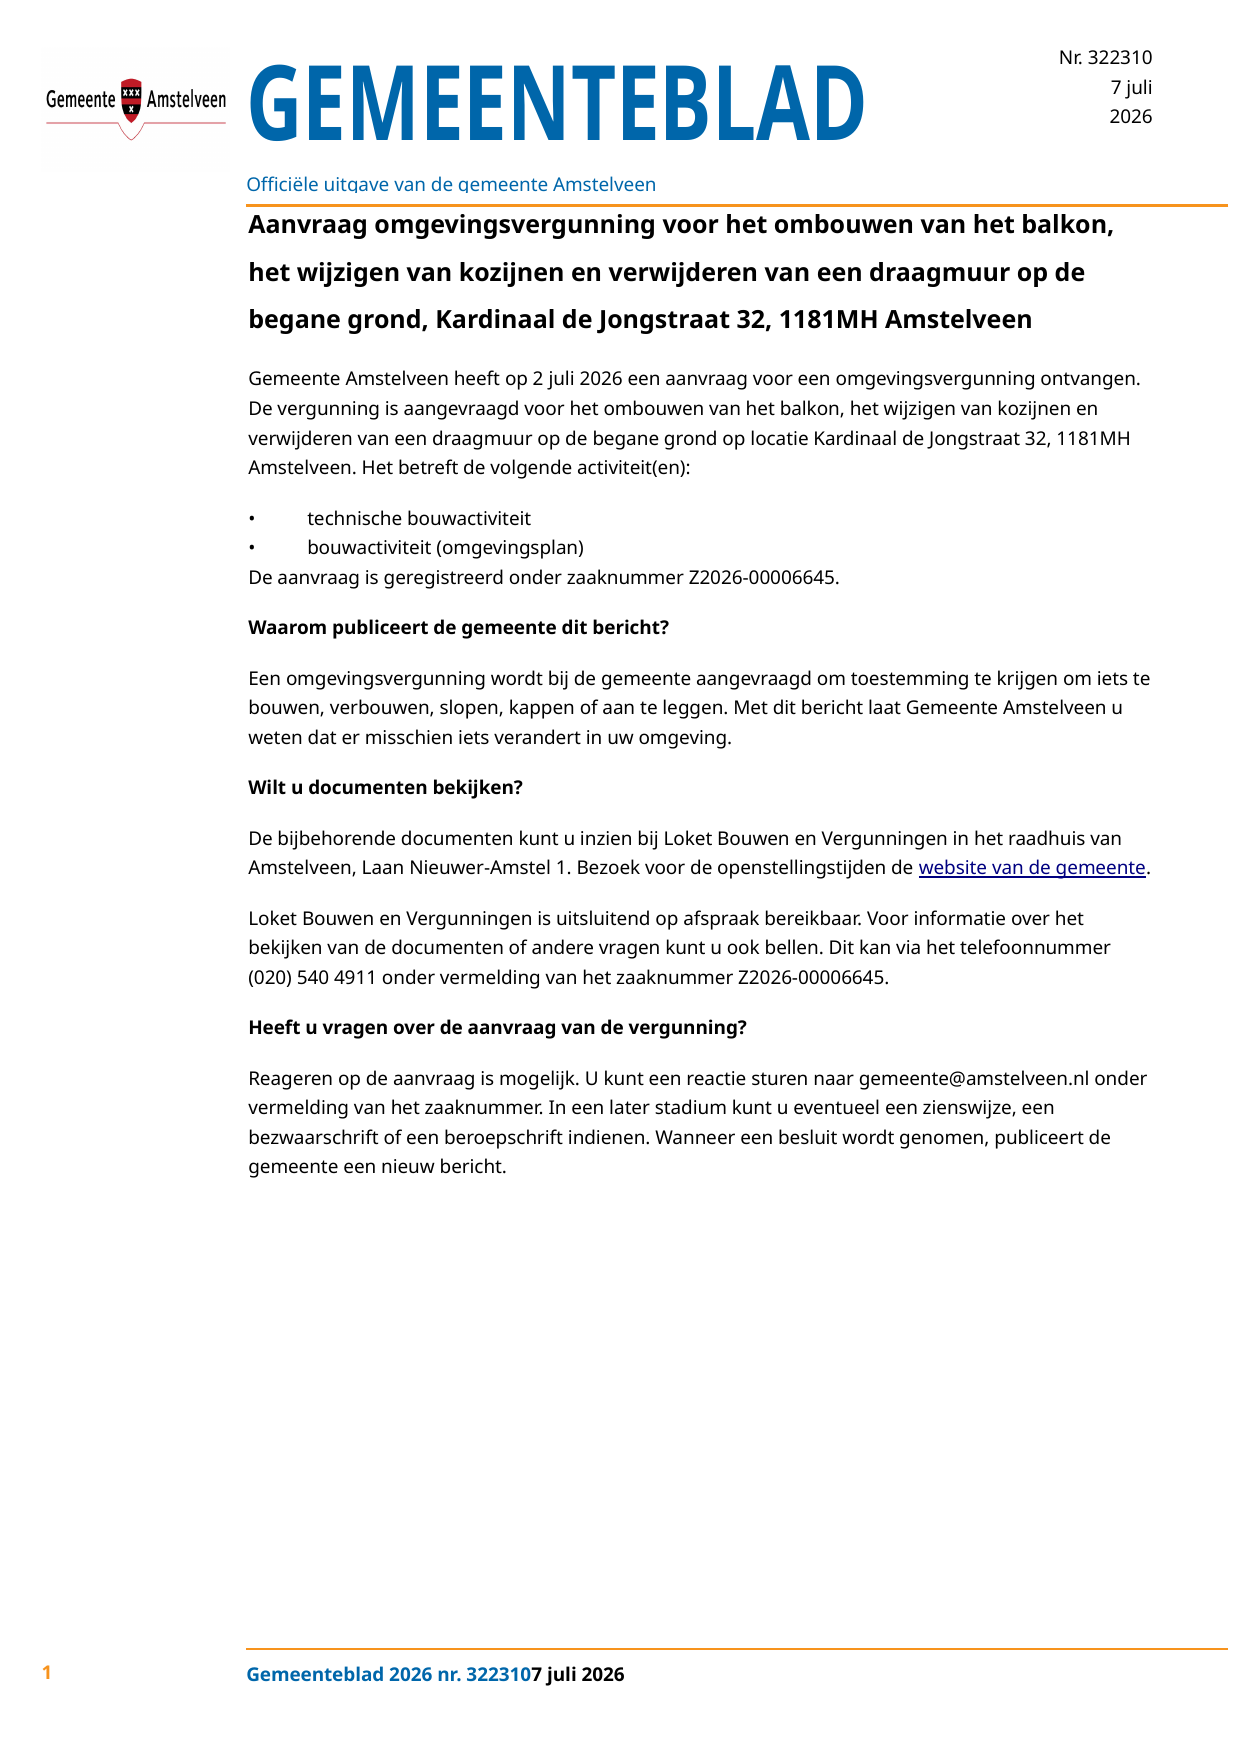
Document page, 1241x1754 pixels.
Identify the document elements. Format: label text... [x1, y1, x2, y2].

text Heeft u vragen over de aanvraag van de vergunning? [248, 1014, 1152, 1040]
text Reageren op de aanvraag is mogelijk. U kunt een reactie sturen naar gemeente@amstelveen.nl onder vermelding van het zaaknummer. In een later stadium kunt u eventueel een zienswijze, een bezwaarschrift of een beroepschrift indienen. Wanneer een besluit wordt genomen, publiceert de gemeente een nieuw bericht. [248, 1065, 1152, 1179]
list bouwactiviteit (omgevingsplan) [248, 534, 1152, 560]
text De aanvraag is geregistreerd onder zaaknummer Z2026-00006645. [248, 564, 1152, 589]
text Gemeente Amstelveen heeft op 2 juli 2026 een aanvraag voor een omgevingsvergunning ontvangen. De vergunning is aangevraagd voor het ombouwen van het balkon, het wijzigen van kozijnen en verwijderen van een draagmuur op de begane grond op locatie Kardinaal de Jongstraat 32, 1181MH Amstelveen. Het betreft de volgende activiteit(en): [248, 366, 1152, 480]
text Wilt u documenten bekijken? [248, 774, 1152, 800]
text Waarom publiceert de gemeente dit bericht? [248, 614, 1152, 640]
list technische bouwactiviteit [248, 505, 1152, 530]
text Aanvraag omgevingsvergunning voor het ombouwen van het balkon, het wijzigen van kozijnen en verwijderen van een draagmuur op de begane grond, Kardinaal de Jongstraat 32, 1181MH Amstelveen [248, 207, 1152, 336]
text Loket Bouwen en Vergunningen is uitsluitend op afspraak bereikbaar. Voor informatie over het bekijken van de documenten of andere vragen kunt u ook bellen. Dit kan via het telefoonnummer (020) 540 4911 onder vermelding van het zaaknummer Z2026-00006645. [248, 905, 1152, 989]
picture [41, 47, 231, 172]
text De bijbehorende documenten kunt u inzien bij Loket Bouwen en Vergunningen in het raadhuis van Amstelveen, Laan Nieuwer-Amstel 1. Bezoek voor de openstellingstijden de website van de gemeente. [248, 825, 1152, 880]
text Een omgevingsvergunning wordt bij de gemeente aangevraagd om toestemming te krijgen om iets te bouwen, verbouwen, slopen, kappen of aan te leggen. Met dit bericht laat Gemeente Amstelveen u weten dat er misschien iets verandert in uw omgeving. [248, 665, 1152, 749]
